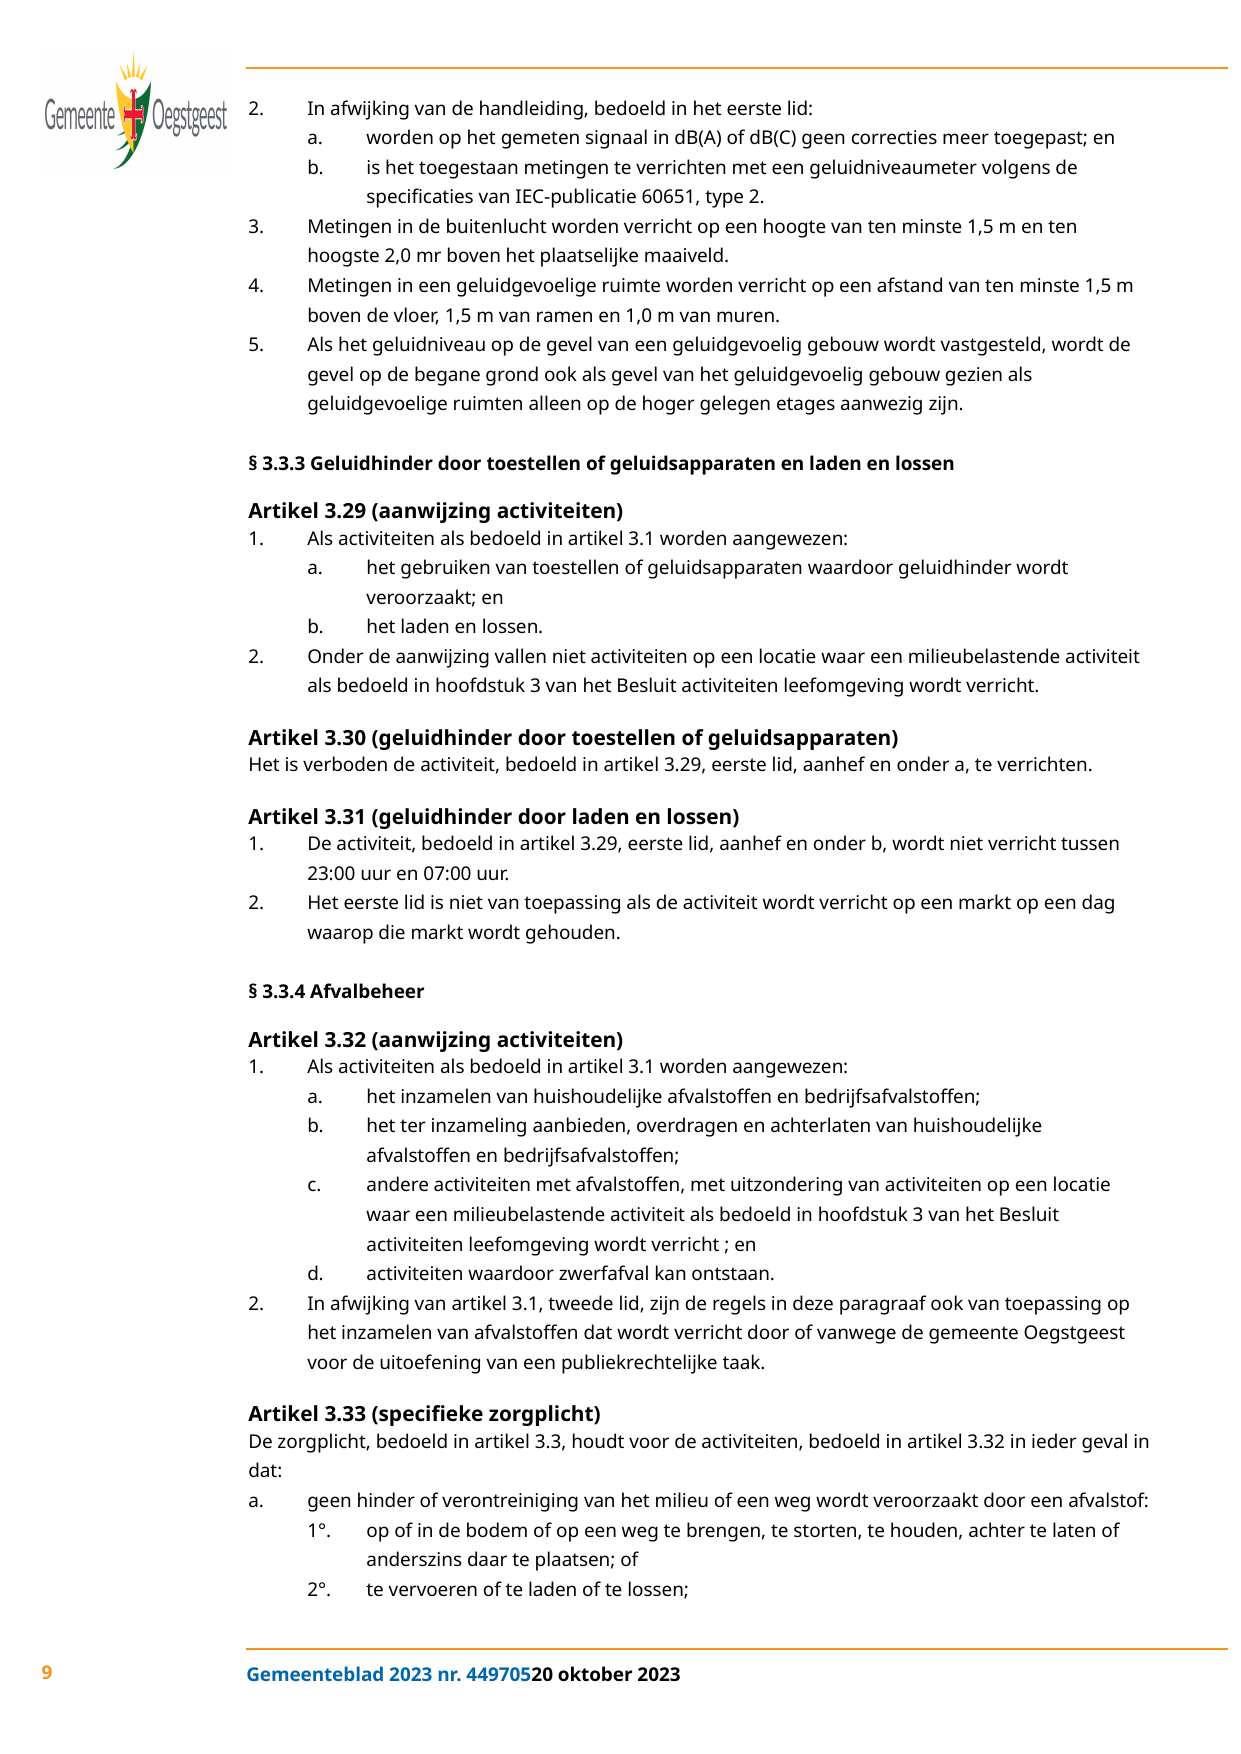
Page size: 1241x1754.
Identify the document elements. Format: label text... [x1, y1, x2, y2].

list Metingen in een geluidgevoelige ruimte worden verricht op een afstand van ten minste 1,5 m boven de vloer, 1,5 m van ramen en 1,0 m van muren. [248, 272, 1152, 328]
list Metingen in de buitenlucht worden verricht op een hoogte van ten minste 1,5 m en ten hoogste 2,0 mr boven het plaatselijke maaiveld. [248, 213, 1152, 268]
text Artikel 3.32 (aanwijzing activiteiten) [248, 1025, 1152, 1053]
list het ter inzameling aanbieden, overdragen en achterlaten van huishoudelijke afvalstoffen en bedrijfsafvalstoffen; [307, 1112, 1152, 1168]
text Artikel 3.30 (geluidhinder door toestellen of geluidsapparaten) [248, 723, 1152, 752]
list In afwijking van artikel 3.1, tweede lid, zijn de regels in deze paragraaf ook van toepassing op het inzamelen van afvalstoffen dat wordt verricht door of vanwege de gemeente Oegstgeest voor de uitoefening van een publiekrechtelijke taak. [248, 1290, 1152, 1375]
text § 3.3.4 Afvalbeheer [248, 978, 1152, 1004]
text De zorgplicht, bedoeld in artikel 3.3, houdt voor de activiteiten, bedoeld in artikel 3.32 in ieder geval in dat: [248, 1428, 1152, 1483]
list Als activiteiten als bedoeld in artikel 3.1 worden aangewezen: [248, 1053, 1152, 1079]
list andere activiteiten met afvalstoffen, met uitzondering van activiteiten op een locatie waar een milieubelastende activiteit als bedoeld in hoofdstuk 3 van het Besluit activiteiten leefomgeving wordt verricht ; en [307, 1172, 1152, 1257]
list Het eerste lid is niet van toepassing als de activiteit wordt verricht op een markt op een dag waarop die markt wordt gehouden. [248, 889, 1152, 945]
text Artikel 3.33 (specifieke zorgplicht) [248, 1399, 1152, 1428]
list is het toegestaan metingen te verrichten met een geluidniveaumeter volgens de specificaties van IEC-publicatie 60651, type 2. [307, 154, 1152, 209]
text Artikel 3.31 (geluidhinder door laden en lossen) [248, 802, 1152, 830]
list het inzamelen van huishoudelijke afvalstoffen en bedrijfsafvalstoffen; [307, 1083, 1152, 1109]
list het laden en lossen. [307, 613, 1152, 639]
list activiteiten waardoor zwerfafval kan ontstaan. [307, 1260, 1152, 1286]
picture [41, 47, 231, 172]
list De activiteit, bedoeld in artikel 3.29, eerste lid, aanhef en onder b, wordt niet verricht tussen 23:00 uur en 07:00 uur. [248, 830, 1152, 886]
list te vervoeren of te laden of te lossen; [307, 1576, 1152, 1602]
list het gebruiken van toestellen of geluidsapparaten waardoor geluidhinder wordt veroorzaakt; en [307, 554, 1152, 610]
text Artikel 3.29 (aanwijzing activiteiten) [248, 496, 1152, 525]
list Als het geluidniveau op de gevel van een geluidgevoelig gebouw wordt vastgesteld, wordt de gevel op de begane grond ook als gevel van het geluidgevoelig gebouw gezien als geluidgevoelige ruimten alleen op de hoger gelegen etages aanwezig zijn. [248, 331, 1152, 416]
list Onder de aanwijzing vallen niet activiteiten op een locatie waar een milieubelastende activiteit als bedoeld in hoofdstuk 3 van het Besluit activiteiten leefomgeving wordt verricht. [248, 643, 1152, 698]
text Het is verboden de activiteit, bedoeld in artikel 3.29, eerste lid, aanhef en onder a, te verrichten. [248, 752, 1152, 777]
text § 3.3.3 Geluidhinder door toestellen of geluidsapparaten en laden en lossen [248, 450, 1152, 476]
list Als activiteiten als bedoeld in artikel 3.1 worden aangewezen: [248, 525, 1152, 551]
list worden op het gemeten signaal in dB(A) of dB(C) geen correcties meer toegepast; en [307, 124, 1152, 150]
list geen hinder of verontreiniging van het milieu of een weg wordt veroorzaakt door een afvalstof: [248, 1487, 1152, 1513]
list op of in de bodem of op een weg te brengen, te storten, te houden, achter te laten of anderszins daar te plaatsen; of [307, 1517, 1152, 1572]
list In afwijking van de handleiding, bedoeld in het eerste lid: [248, 95, 1152, 121]
